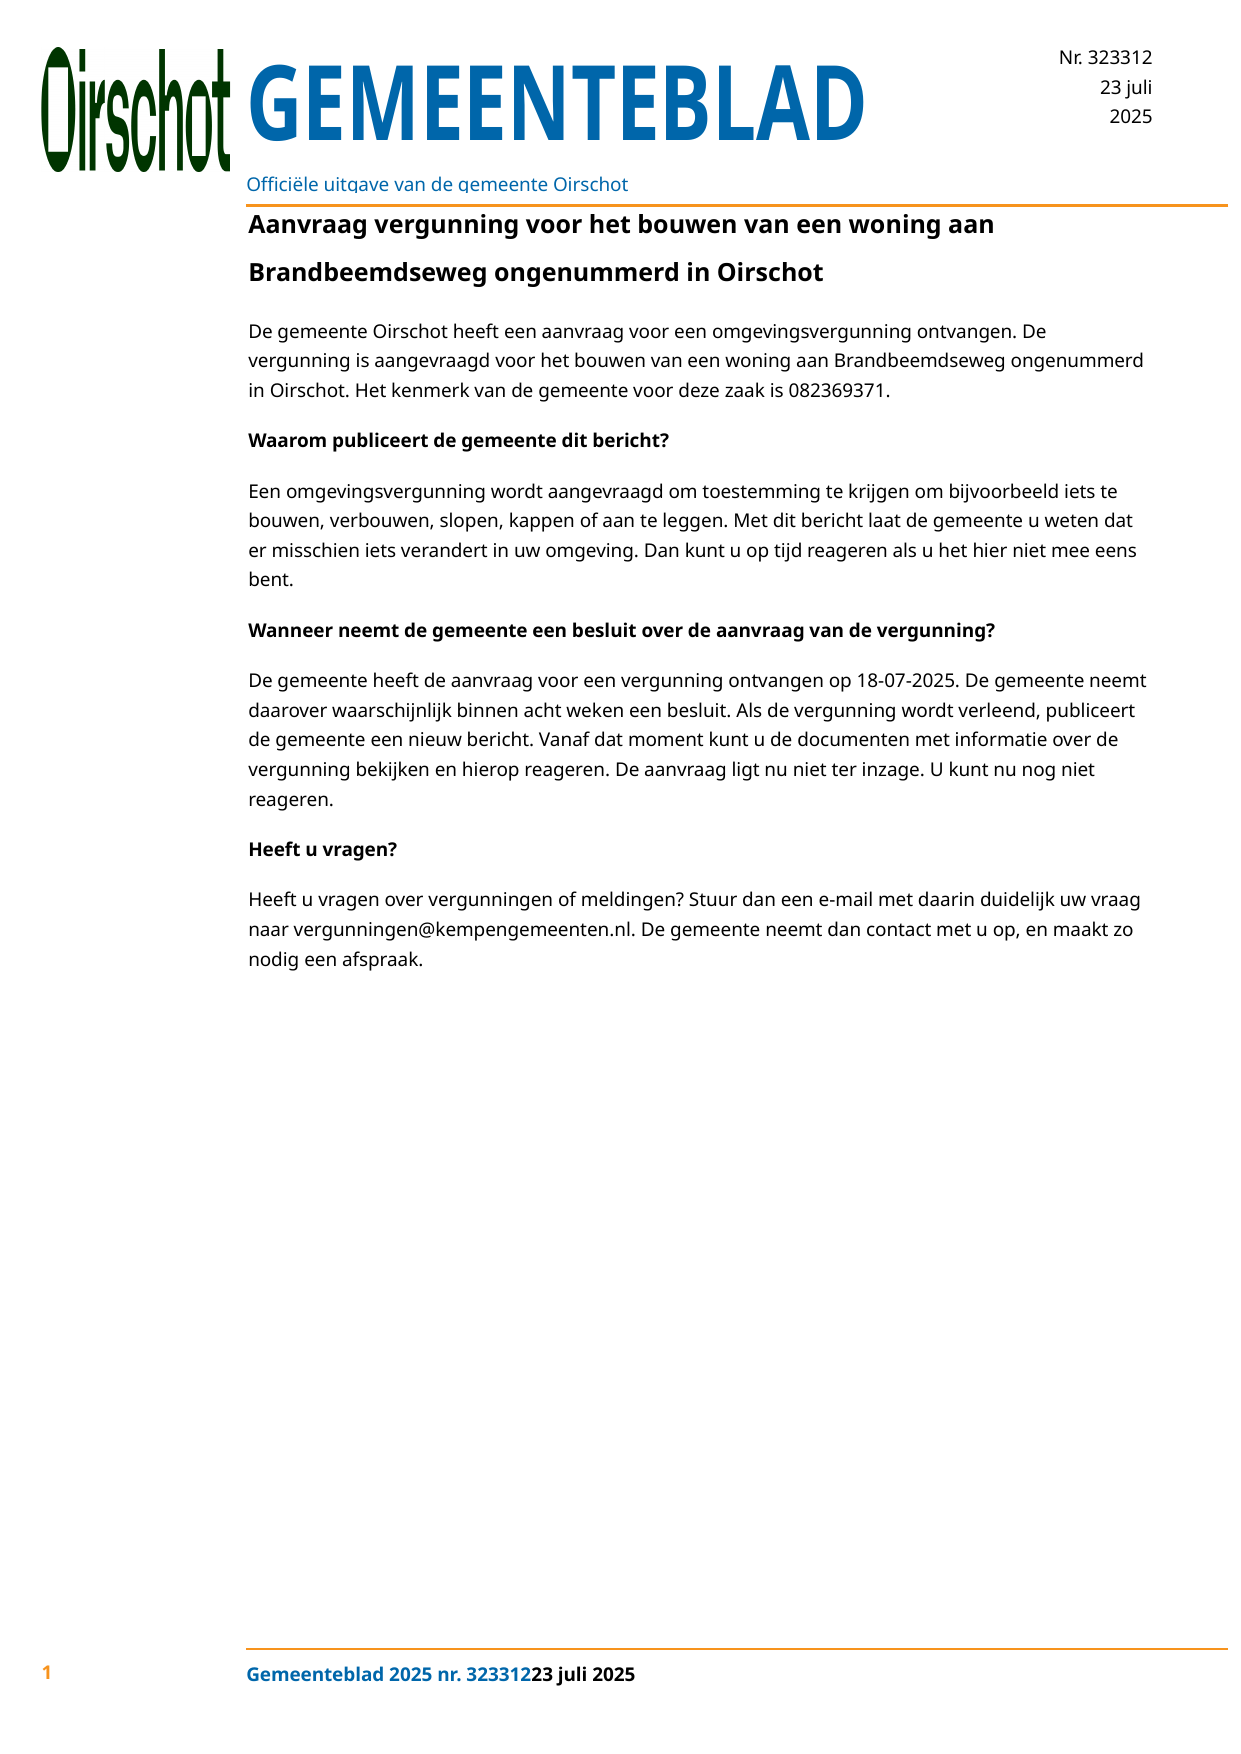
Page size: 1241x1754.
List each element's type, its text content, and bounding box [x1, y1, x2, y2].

text Wanneer neemt de gemeente een besluit over de aanvraag van de vergunning? [248, 617, 1152, 643]
text Een omgevingsvergunning wordt aangevraagd om toestemming te krijgen om bijvoorbeeld iets te bouwen, verbouwen, slopen, kappen of aan te leggen. Met dit bericht laat de gemeente u weten dat er misschien iets verandert in uw omgeving. Dan kunt u op tijd reageren als u het hier niet mee eens bent. [248, 478, 1152, 592]
picture [41, 47, 231, 172]
text Waarom publiceert de gemeente dit bericht? [248, 427, 1152, 453]
text Heeft u vragen? [248, 836, 1152, 862]
text De gemeente Oirschot heeft een aanvraag voor een omgevingsvergunning ontvangen. De vergunning is aangevraagd voor het bouwen van een woning aan Brandbeemdseweg ongenummerd in Oirschot. Het kenmerk van de gemeente voor deze zaak is 082369371. [248, 318, 1152, 403]
text Aanvraag vergunning voor het bouwen van een woning aan Brandbeemdseweg ongenummerd in Oirschot [248, 207, 1152, 288]
text De gemeente heeft de aanvraag voor een vergunning ontvangen op 18-07-2025. De gemeente neemt daarover waarschijnlijk binnen acht weken een besluit. Als de vergunning wordt verleend, publiceert de gemeente een nieuw bericht. Vanaf dat moment kunt u de documenten met informatie over de vergunning bekijken en hierop reageren. De aanvraag ligt nu niet ter inzage. U kunt nu nog niet reageren. [248, 667, 1152, 812]
text Heeft u vragen over vergunningen of meldingen? Stuur dan een e-mail met daarin duidelijk uw vraag naar vergunningen@kempengemeenten.nl. De gemeente neemt dan contact met u op, en maakt zo nodig een afspraak. [248, 887, 1152, 972]
